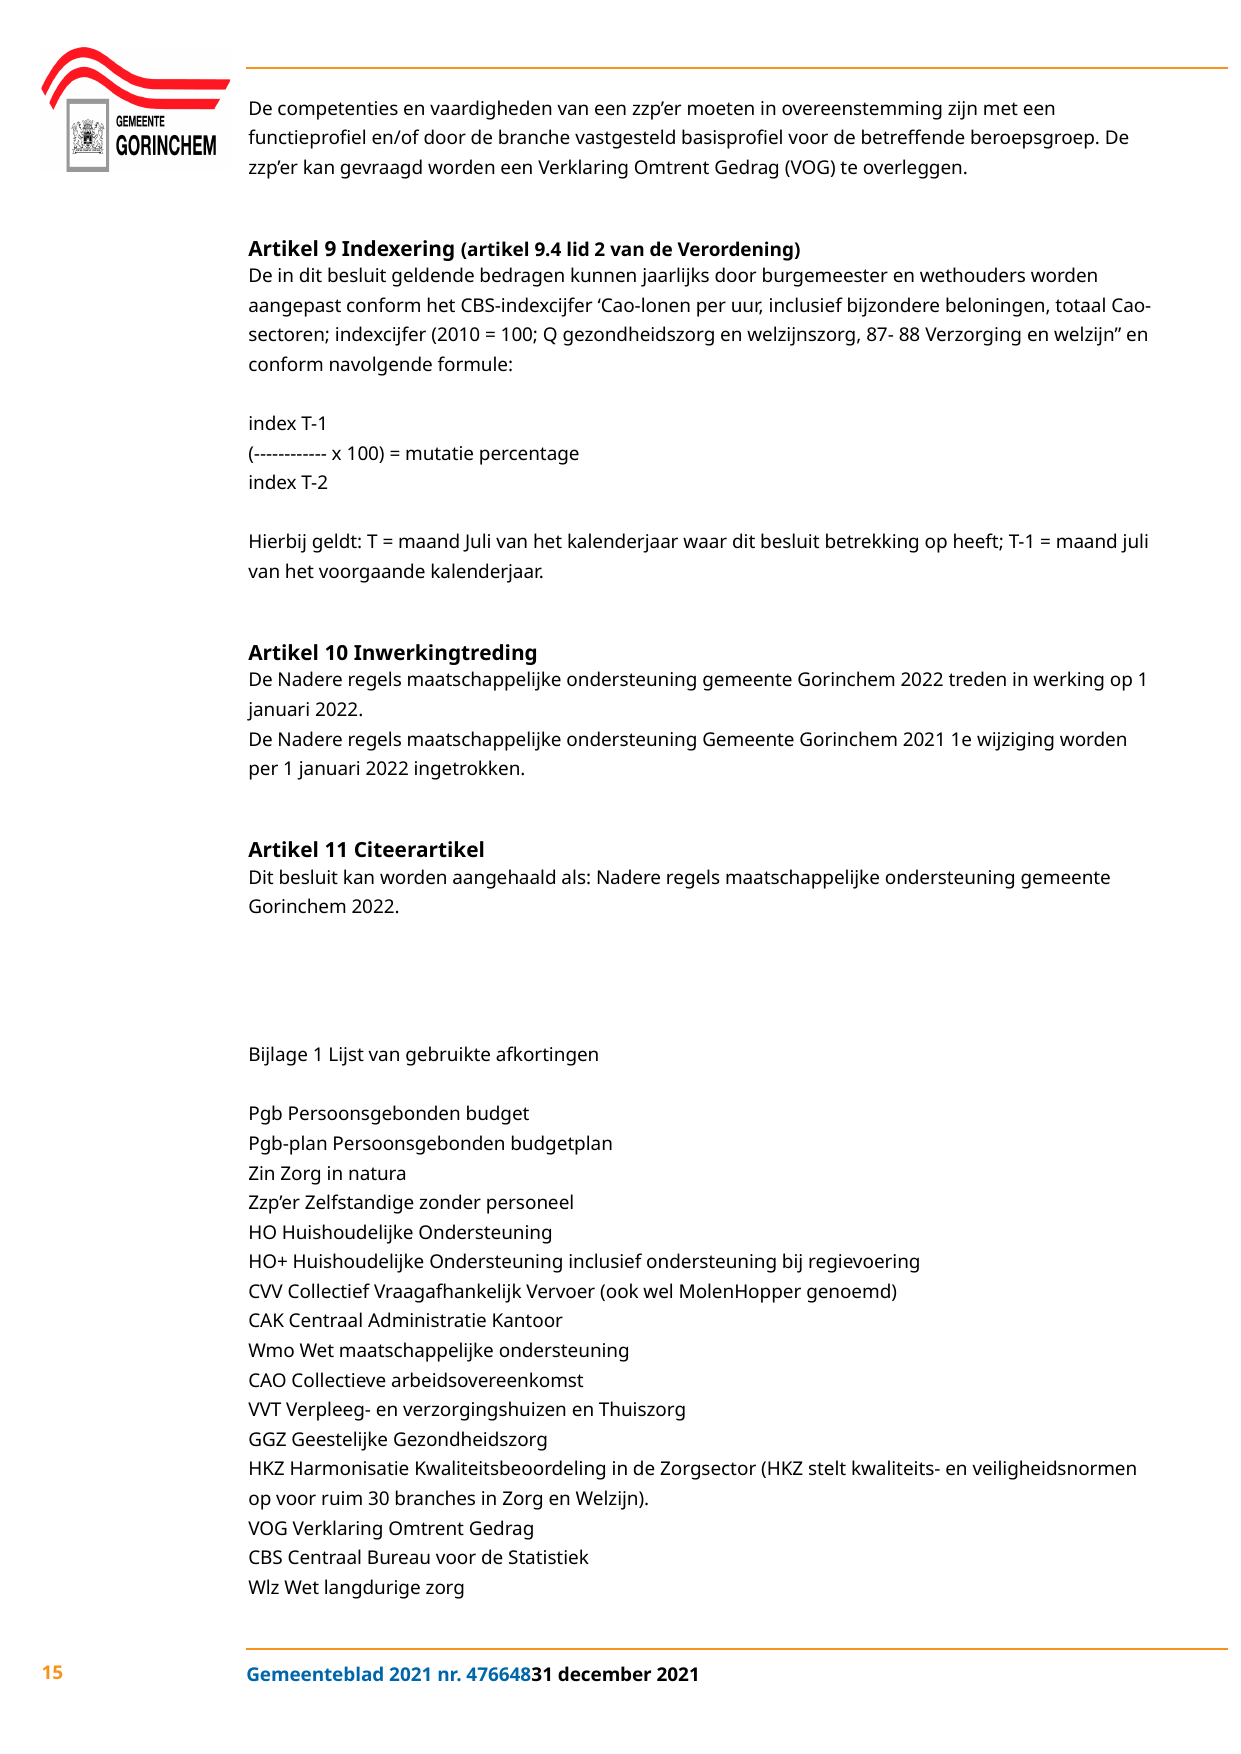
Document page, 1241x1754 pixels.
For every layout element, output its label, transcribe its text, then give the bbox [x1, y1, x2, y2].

text Artikel 11 Citeerartikel [248, 835, 1152, 864]
text De competenties en vaardigheden van een zzp’er moeten in overeenstemming zijn met een functieprofiel en/of door de branche vastgesteld basisprofiel voor de betreffende beroepsgroep. De zzp’er kan gevraagd worden een Verklaring Omtrent Gedrag (VOG) te overleggen. [248, 95, 1152, 180]
text Dit besluit kan worden aangehaald als: Nadere regels maatschappelijke ondersteuning gemeente Gorinchem 2022. [248, 864, 1152, 919]
text HO Huishoudelijke Ondersteuning [248, 1219, 1152, 1244]
text Artikel 9 Indexering (artikel 9.4 lid 2 van de Verordening) [248, 234, 1152, 262]
text GGZ Geestelijke Gezondheidszorg [248, 1426, 1152, 1452]
text Zin Zorg in natura [248, 1160, 1152, 1185]
text (------------ x 100) = mutatie percentage [248, 440, 1152, 466]
text Pgb-plan Persoonsgebonden budgetplan [248, 1130, 1152, 1156]
text Hierbij geldt: T = maand Juli van het kalenderjaar waar dit besluit betrekking op heeft; T-1 = maand juli van het voorgaande kalenderjaar. [248, 529, 1152, 584]
text Artikel 10 Inwerkingtreding [248, 638, 1152, 667]
text Wlz Wet langdurige zorg [248, 1574, 1152, 1599]
text Bijlage 1 Lijst van gebruikte afkortingen [248, 1041, 1152, 1067]
text index T-2 [248, 469, 1152, 495]
picture [41, 47, 231, 172]
text De Nadere regels maatschappelijke ondersteuning Gemeente Gorinchem 2021 1e wijziging worden per 1 januari 2022 ingetrokken. [248, 726, 1152, 781]
text De in dit besluit geldende bedragen kunnen jaarlijks door burgemeester en wethouders worden aangepast conform het CBS-indexcijfer ‘Cao-lonen per uur, inclusief bijzondere beloningen, totaal Cao-sectoren; indexcijfer (2010 = 100; Q gezondheidszorg en welzijnszorg, 87- 88 Verzorging en welzijn” en conform navolgende formule: [248, 262, 1152, 377]
text HKZ Harmonisatie Kwaliteitsbeoordeling in de Zorgsector (HKZ stelt kwaliteits- en veiligheidsnormen op voor ruim 30 branches in Zorg en Welzijn). [248, 1456, 1152, 1511]
text CAO Collectieve arbeidsovereenkomst [248, 1367, 1152, 1392]
text index T-1 [248, 410, 1152, 436]
text CVV Collectief Vraagafhankelijk Vervoer (ook wel MolenHopper genoemd) [248, 1278, 1152, 1304]
text CAK Centraal Administratie Kantoor [248, 1308, 1152, 1333]
text Wmo Wet maatschappelijke ondersteuning [248, 1337, 1152, 1363]
text VOG Verklaring Omtrent Gedrag [248, 1515, 1152, 1540]
text VVT Verpleeg- en verzorgingshuizen en Thuiszorg [248, 1396, 1152, 1422]
text HO+ Huishoudelijke Ondersteuning inclusief ondersteuning bij regievoering [248, 1248, 1152, 1274]
text De Nadere regels maatschappelijke ondersteuning gemeente Gorinchem 2022 treden in werking op 1 januari 2022. [248, 667, 1152, 722]
text Zzp’er Zelfstandige zonder personeel [248, 1189, 1152, 1215]
text Pgb Persoonsgebonden budget [248, 1101, 1152, 1126]
text CBS Centraal Bureau voor de Statistiek [248, 1544, 1152, 1570]
